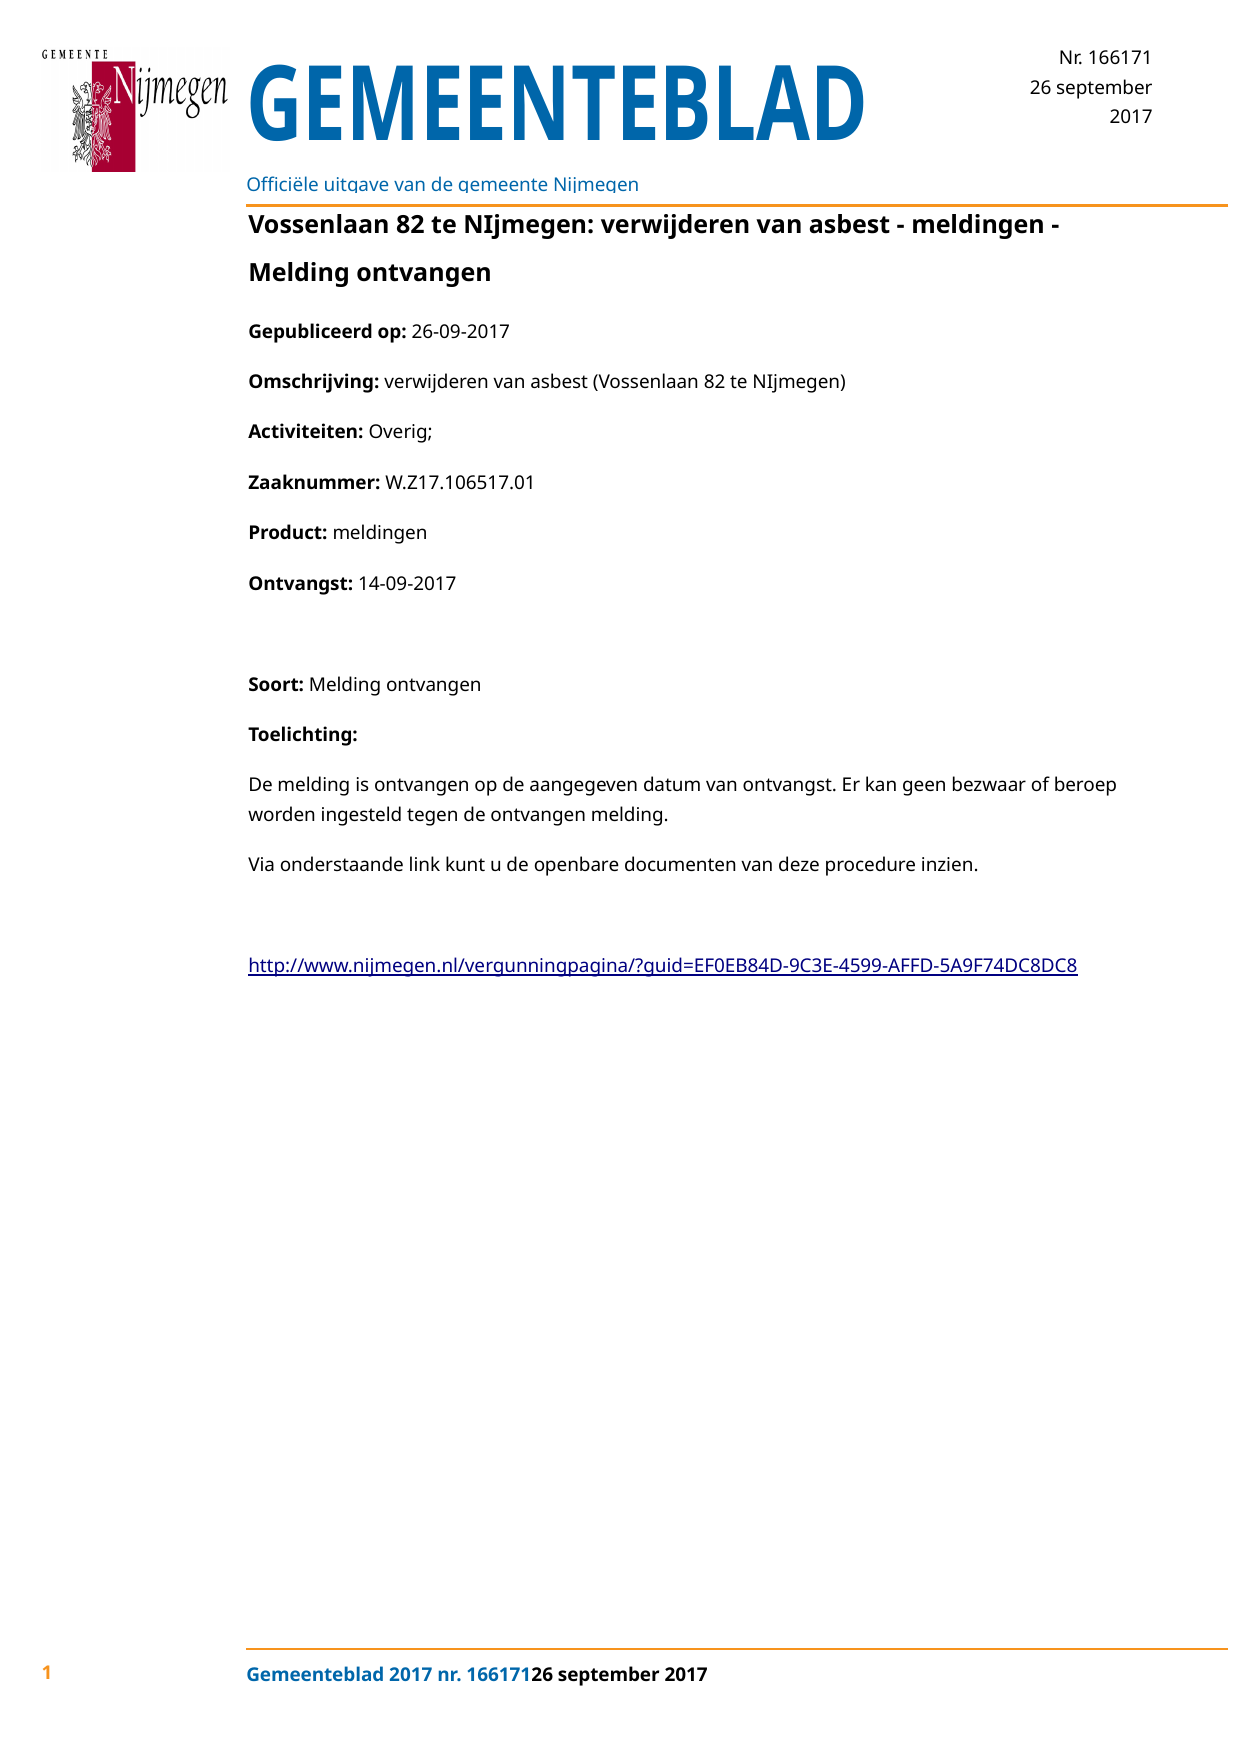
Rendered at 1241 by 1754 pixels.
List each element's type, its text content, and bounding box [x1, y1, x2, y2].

text Via onderstaande link kunt u de openbare documenten van deze procedure inzien. [248, 852, 1152, 877]
text Vossenlaan 82 te NIjmegen: verwijderen van asbest - meldingen - Melding ontvangen [248, 207, 1152, 288]
text http://www.nijmegen.nl/vergunningpagina/?guid=EF0EB84D-9C3E-4599-AFFD-5A9F74DC8DC8 [248, 952, 1152, 978]
text Soort: Melding ontvangen [248, 671, 1152, 697]
text Gepubliceerd op: 26-09-2017 [248, 318, 1152, 344]
text Product: meldingen [248, 519, 1152, 545]
text De melding is ontvangen op de aangegeven datum van ontvangst. Er kan geen bezwaar of beroep worden ingesteld tegen de ontvangen melding. [248, 772, 1152, 827]
text Ontvangst: 14-09-2017 [248, 570, 1152, 596]
text Omschrijving: verwijderen van asbest (Vossenlaan 82 te NIjmegen) [248, 368, 1152, 394]
picture [41, 47, 231, 172]
text Toelichting: [248, 721, 1152, 747]
text Zaaknummer: W.Z17.106517.01 [248, 469, 1152, 495]
text Activiteiten: Overig; [248, 419, 1152, 444]
